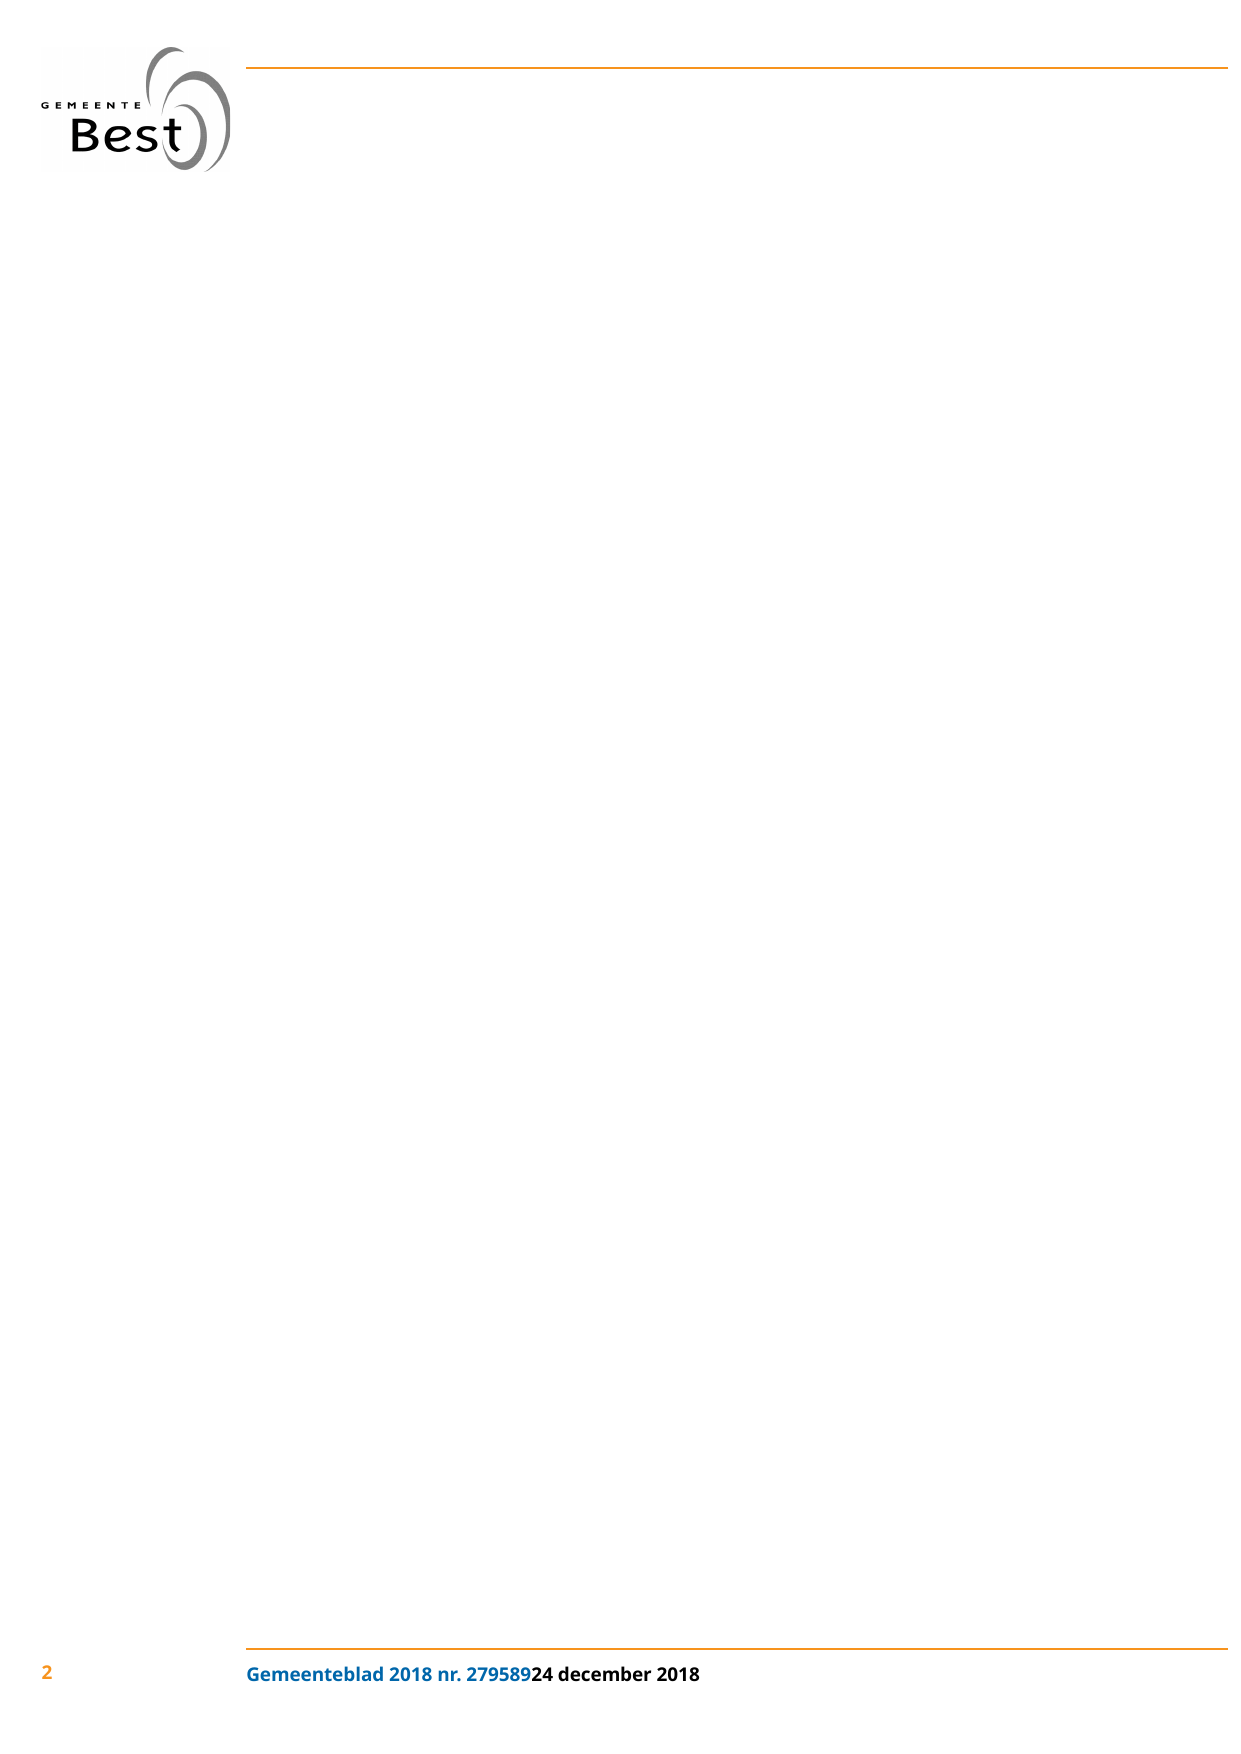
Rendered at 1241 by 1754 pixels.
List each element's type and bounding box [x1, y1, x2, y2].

picture [41, 47, 231, 172]
